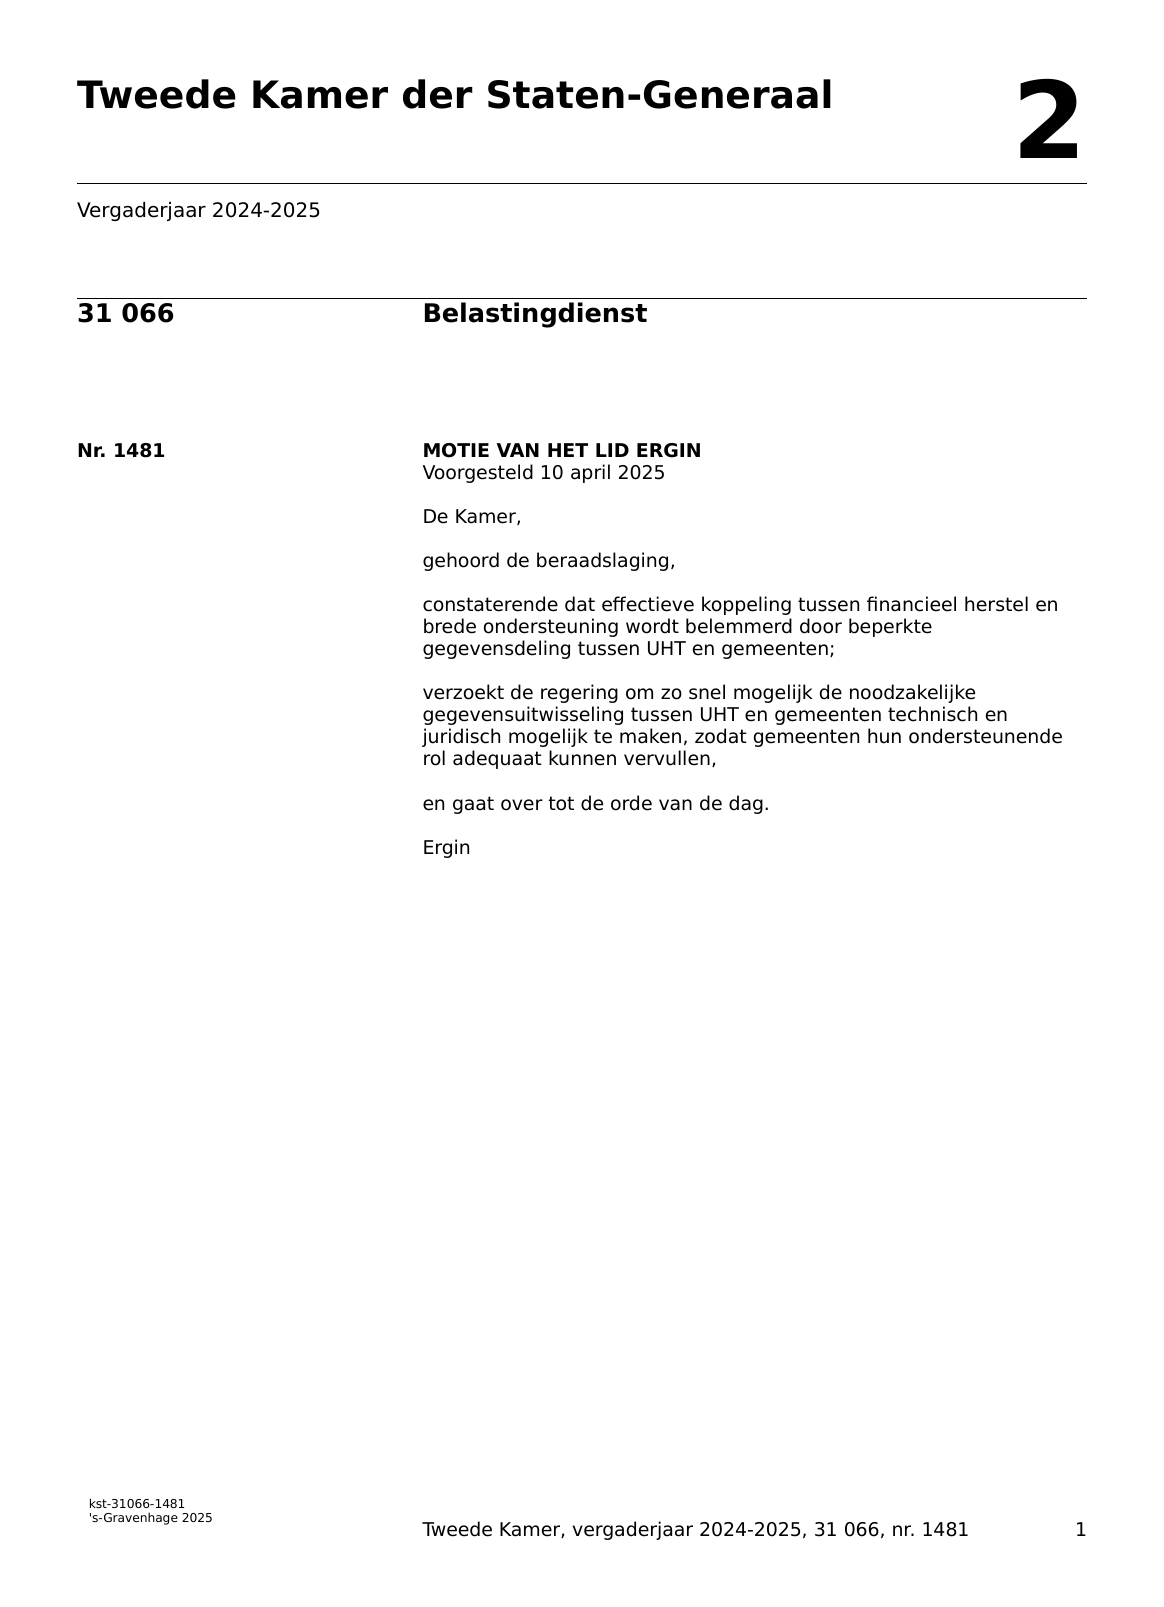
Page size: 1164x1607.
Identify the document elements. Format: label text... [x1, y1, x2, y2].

text en gaat over tot de orde van de dag. [422, 792, 1087, 814]
table_cell Vergaderjaar 2024-2025 [77, 184, 1087, 298]
text verzoekt de regering om zo snel mogelijk de noodzakelijke gegevensuitwisseling tussen UHT en gemeenten technisch en juridisch mogelijk te maken, zodat gemeenten hun ondersteunende rol adequaat kunnen vervullen, [422, 682, 1087, 770]
text Ergin [422, 837, 1087, 858]
text constaterende dat effectieve koppeling tussen financieel herstel en brede ondersteuning wordt belemmerd door beperkte gegevensdeling tussen UHT en gemeenten; [422, 594, 1087, 660]
table_header 2 [886, 59, 1087, 183]
text kst-31066-1481 [88, 1497, 323, 1511]
text De Kamer, [422, 506, 1087, 528]
text Voorgesteld 10 april 2025 [422, 462, 1087, 484]
text gehoord de beraadslaging, [422, 550, 1087, 572]
subtitle 31 066 Belastingdienst [77, 299, 1087, 329]
text 's-Gravenhage 2025 [88, 1511, 323, 1525]
subtitle Nr. 1481 MOTIE VAN HET LID ERGIN [77, 440, 1087, 462]
table_header Tweede Kamer der Staten-Generaal [77, 59, 886, 183]
